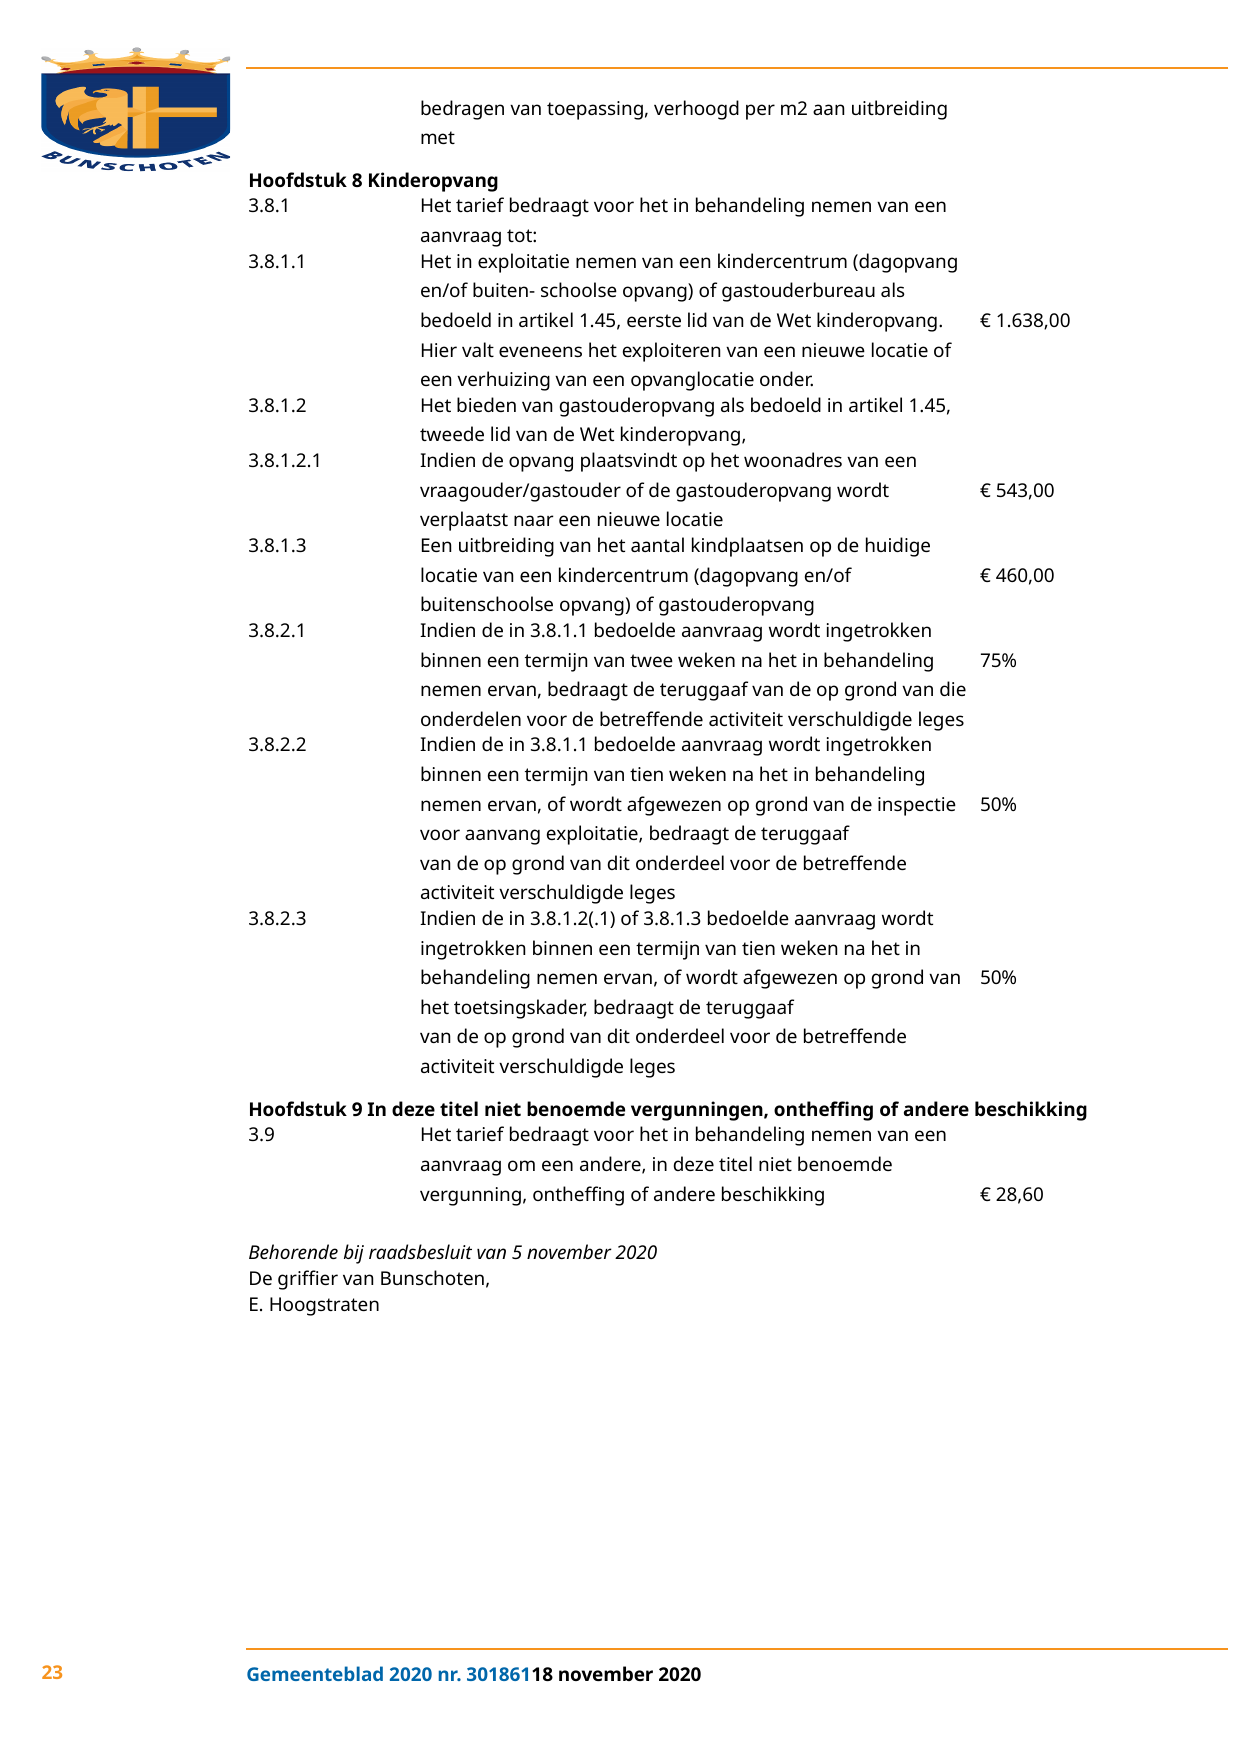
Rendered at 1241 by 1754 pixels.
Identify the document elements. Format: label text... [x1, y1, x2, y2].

table_cell Indien de in 3.8.1.2(.1) of 3.8.1.3 bedoelde aanvraag wordt ingetrokken binnen een termijn van tien weken na het in behandeling nemen ervan, of wordt afgewezen op grond van het toetsingskader, bedraagt de teruggaaf van de op grond van dit onderdeel voor de betreffende activiteit verschuldigde leges [420, 905, 980, 1079]
text De griffier van Bunschoten, [248, 1265, 1152, 1291]
table_cell [980, 392, 1152, 447]
table_cell 50% [980, 732, 1152, 905]
table_cell Het bieden van gastouderopvang als bedoeld in artikel 1.45, tweede lid van de Wet kinderopvang, [420, 392, 980, 447]
table_cell 3.8.1.2 [248, 392, 420, 447]
table_cell Indien de in 3.8.1.1 bedoelde aanvraag wordt ingetrokken binnen een termijn van tien weken na het in behandeling nemen ervan, of wordt afgewezen op grond van de inspectie voor aanvang exploitatie, bedraagt de teruggaaf van de op grond van dit onderdeel voor de betreffende activiteit verschuldigde leges [420, 732, 980, 905]
table_header 3.9 [248, 1122, 420, 1206]
table_cell 50% [980, 905, 1152, 1079]
table_header 3.8.1 [248, 193, 420, 248]
text Hoofdstuk 8 Kinderopvang [248, 167, 1152, 193]
table_header Het tarief bedraagt voor het in behandeling nemen van een aanvraag om een andere, in deze titel niet benoemde vergunning, ontheffing of andere beschikking [420, 1122, 980, 1206]
table_header [248, 95, 420, 150]
table_cell Indien de opvang plaatsvindt op het woonadres van een vraagouder/gastouder of de gastouderopvang wordt verplaatst naar een nieuwe locatie [420, 448, 980, 532]
table_cell 3.8.2.1 [248, 617, 420, 732]
text Hoofdstuk 9 In deze titel niet benoemde vergunningen, ontheffing of andere beschikking [248, 1096, 1152, 1121]
table_cell 3.8.2.3 [248, 905, 420, 1079]
table_cell 3.8.2.2 [248, 732, 420, 905]
table_cell Een uitbreiding van het aantal kindplaatsen op de huidige locatie van een kindercentrum (dagopvang en/of buitenschoolse opvang) of gastouderopvang [420, 532, 980, 617]
table_cell € 1.638,00 [980, 248, 1152, 392]
table_cell Indien de in 3.8.1.1 bedoelde aanvraag wordt ingetrokken binnen een termijn van twee weken na het in behandeling nemen ervan, bedraagt de teruggaaf van de op grond van die onderdelen voor de betreffende activiteit verschuldigde leges [420, 617, 980, 732]
table_header Het tarief bedraagt voor het in behandeling nemen van een aanvraag tot: [420, 193, 980, 248]
table_cell Het in exploitatie nemen van een kindercentrum (dagopvang en/of buiten- schoolse opvang) of gastouderbureau als bedoeld in artikel 1.45, eerste lid van de Wet kinderopvang. Hier valt eveneens het exploiteren van een nieuwe locatie of een verhuizing van een opvanglocatie onder. [420, 248, 980, 392]
table_header € 28,60 [980, 1122, 1152, 1206]
picture [41, 47, 231, 172]
table_cell 3.8.1.1 [248, 248, 420, 392]
text Behorende bij raadsbesluit van 5 november 2020 [248, 1239, 1152, 1265]
table_header [980, 193, 1152, 248]
table_header [980, 95, 1152, 150]
text E. Hoogstraten [248, 1291, 1152, 1316]
table_header bedragen van toepassing, verhoogd per m2 aan uitbreiding met [420, 95, 980, 150]
table_cell 3.8.1.2.1 [248, 448, 420, 532]
table_cell € 460,00 [980, 532, 1152, 617]
table_cell 3.8.1.3 [248, 532, 420, 617]
table_cell € 543,00 [980, 448, 1152, 532]
table_cell 75% [980, 617, 1152, 732]
